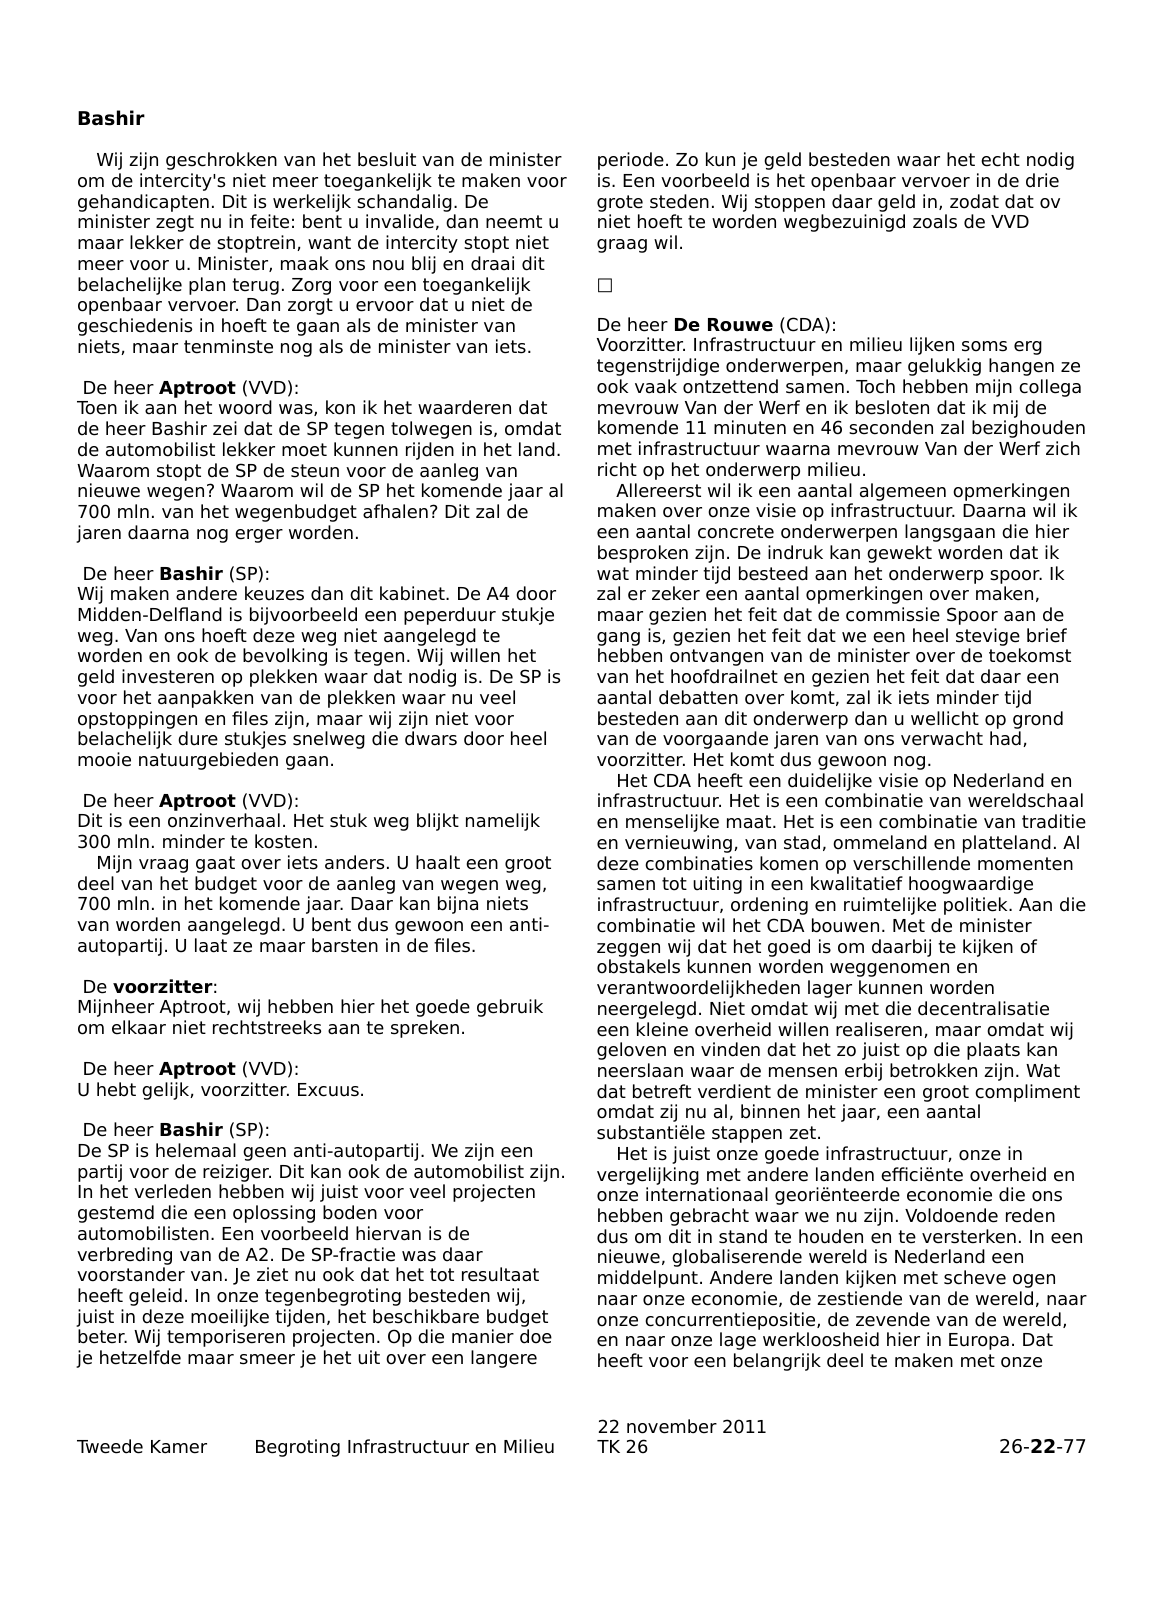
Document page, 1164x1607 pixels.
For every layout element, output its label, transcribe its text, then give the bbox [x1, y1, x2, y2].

text Dit is een onzinverhaal. Het stuk weg blijkt namelijk 300 mln. minder te kosten. [77, 811, 567, 853]
text De heer Aptroot (VVD): [77, 1059, 567, 1079]
text Allereerst wil ik een aantal algemeen opmerkingen maken over onze visie op infrastructuur. Daarna wil ik een aantal concrete onderwerpen langsgaan die hier besproken zijn. De indruk kan gewekt worden dat ik wat minder tijd besteed aan het onderwerp spoor. Ik zal er zeker een aantal opmerkingen over maken, maar gezien het feit dat de commissie Spoor aan de gang is, gezien het feit dat we een heel stevige brief hebben ontvangen van de minister over de toekomst van het hoofdrailnet en gezien het feit dat daar een aantal debatten over komt, zal ik iets minder tijd besteden aan dit onderwerp dan u wellicht op grond van de voorgaande jaren van ons verwacht had, voorzitter. Het komt dus gewoon nog. [596, 480, 1087, 771]
text Toen ik aan het woord was, kon ik het waarderen dat de heer Bashir zei dat de SP tegen tolwegen is, omdat de automobilist lekker moet kunnen rijden in het land. Waarom stopt de SP de steun voor de aanleg van nieuwe wegen? Waarom wil de SP het komende jaar al 700 mln. van het wegenbudget afhalen? Dit zal de jaren daarna nog erger worden. [77, 398, 567, 543]
text Het CDA heeft een duidelijke visie op Nederland en infrastructuur. Het is een combinatie van wereldschaal en menselijke maat. Het is een combinatie van traditie en vernieuwing, van stad, ommeland en platteland. Al deze combinaties komen op verschillende momenten samen tot uiting in een kwalitatief hoogwaardige infrastructuur, ordening en ruimtelijke politiek. Aan die combinatie wil het CDA bouwen. Met de minister zeggen wij dat het goed is om daarbij te kijken of obstakels kunnen worden weggenomen en verantwoordelijkheden lager kunnen worden neergelegd. Niet omdat wij met die decentralisatie een kleine overheid willen realiseren, maar omdat wij geloven en vinden dat het zo juist op die plaats kan neerslaan waar de mensen erbij betrokken zijn. Wat dat betreft verdient de minister een groot compliment omdat zij nu al, binnen het jaar, een aantal substantiële stappen zet. [596, 771, 1087, 1144]
text Mijnheer Aptroot, wij hebben hier het goede gebruik om elkaar niet rechtstreeks aan te spreken. [77, 997, 567, 1039]
text Wij maken andere keuzes dan dit kabinet. De A4 door Midden-Delfland is bijvoorbeeld een peperduur stukje weg. Van ons hoeft deze weg niet aangelegd te worden en ook de bevolking is tegen. Wij willen het geld investeren op plekken waar dat nodig is. De SP is voor het aanpakken van de plekken waar nu veel opstoppingen en files zijn, maar wij zijn niet voor belachelijk dure stukjes snelweg die dwars door heel mooie natuurgebieden gaan. [77, 584, 567, 771]
text De heer De Rouwe (CDA): [596, 314, 1087, 335]
text □ [596, 274, 1087, 294]
text Voorzitter. Infrastructuur en milieu lijken soms erg tegenstrijdige onderwerpen, maar gelukkig hangen ze ook vaak ontzettend samen. Toch hebben mijn collega mevrouw Van der Werf en ik besloten dat ik mij de komende 11 minuten en 46 seconden zal bezighouden met infrastructuur waarna mevrouw Van der Werf zich richt op het onderwerp milieu. [596, 335, 1087, 480]
text De heer Bashir (SP): [77, 1120, 567, 1141]
text De SP is helemaal geen anti-autopartij. We zijn een partij voor de reiziger. Dit kan ook de automobilist zijn. In het verleden hebben wij juist voor veel projecten gestemd die een oplossing boden voor automobilisten. Een voorbeeld hiervan is de verbreding van de A2. De SP-fractie was daar voorstander van. Je ziet nu ook dat het tot resultaat heeft geleid. In onze tegenbegroting besteden wij, juist in deze moeilijke tijden, het beschikbare budget beter. Wij temporiseren projecten. Op die manier doe je hetzelfde maar smeer je het uit over een langere [77, 1141, 567, 1369]
text De heer Bashir (SP): [77, 563, 567, 584]
text De heer Aptroot (VVD): [77, 377, 567, 398]
text De voorzitter: [77, 976, 567, 997]
text Het is juist onze goede infrastructuur, onze in vergelijking met andere landen efficiënte overheid en onze internationaal georiënteerde economie die ons hebben gebracht waar we nu zijn. Voldoende reden dus om dit in stand te houden en te versterken. In een nieuwe, globaliserende wereld is Nederland een middelpunt. Andere landen kijken met scheve ogen naar onze economie, de zestiende van de wereld, naar onze concurrentiepositie, de zevende van de wereld, en naar onze lage werkloosheid hier in Europa. Dat heeft voor een belangrijk deel te maken met onze [596, 1144, 1087, 1372]
text Wij zijn geschrokken van het besluit van de minister om de intercity's niet meer toegankelijk te maken voor gehandicapten. Dit is werkelijk schandalig. De minister zegt nu in feite: bent u invalide, dan neemt u maar lekker de stoptrein, want de intercity stopt niet meer voor u. Minister, maak ons nou blij en draai dit belachelijke plan terug. Zorg voor een toegankelijk openbaar vervoer. Dan zorgt u ervoor dat u niet de geschiedenis in hoeft te gaan als de minister van niets, maar tenminste nog als de minister van iets. [77, 150, 567, 357]
text U hebt gelijk, voorzitter. Excuus. [77, 1079, 567, 1100]
text De heer Aptroot (VVD): [77, 791, 567, 811]
text Mijn vraag gaat over iets anders. U haalt een groot deel van het budget voor de aanleg van wegen weg, 700 mln. in het komende jaar. Daar kan bijna niets van worden aangelegd. U bent dus gewoon een anti-autopartij. U laat ze maar barsten in de files. [77, 853, 567, 956]
text periode. Zo kun je geld besteden waar het echt nodig is. Een voorbeeld is het openbaar vervoer in de drie grote steden. Wij stoppen daar geld in, zodat dat ov niet hoeft te worden wegbezuinigd zoals de VVD graag wil. [596, 150, 1087, 254]
